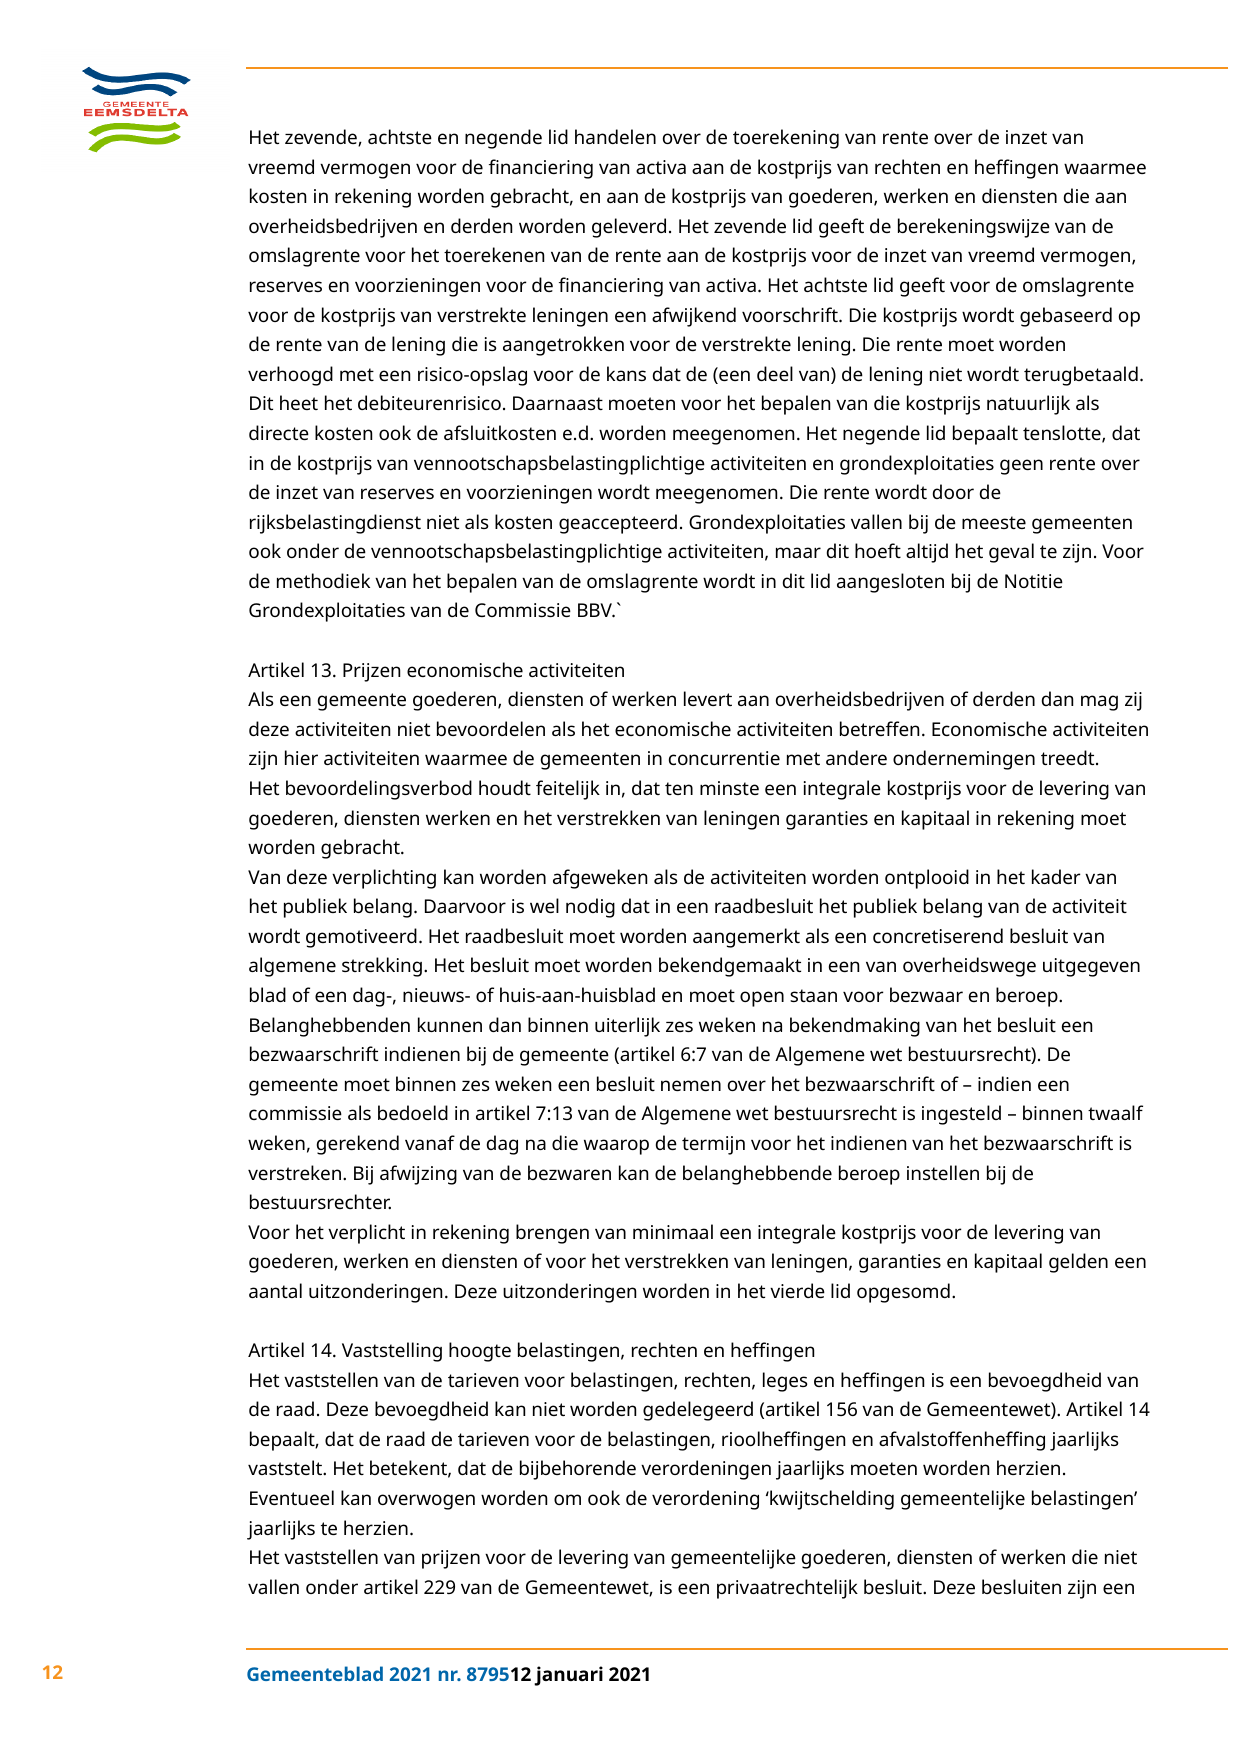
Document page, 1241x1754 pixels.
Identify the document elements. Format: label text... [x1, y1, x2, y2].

text Het zevende, achtste en negende lid handelen over de toerekening van rente over de inzet van vreemd vermogen voor de financiering van activa aan de kostprijs van rechten en heffingen waarmee kosten in rekening worden gebracht, en aan de kostprijs van goederen, werken en diensten die aan overheidsbedrijven en derden worden geleverd. Het zevende lid geeft de berekeningswijze van de omslagrente voor het toerekenen van de rente aan de kostprijs voor de inzet van vreemd vermogen, reserves en voorzieningen voor de financiering van activa. Het achtste lid geeft voor de omslagrente voor de kostprijs van verstrekte leningen een afwijkend voorschrift. Die kostprijs wordt gebaseerd op de rente van de lening die is aangetrokken voor de verstrekte lening. Die rente moet worden verhoogd met een risico-opslag voor de kans dat de (een deel van) de lening niet wordt terugbetaald. Dit heet het debiteurenrisico. Daarnaast moeten voor het bepalen van die kostprijs natuurlijk als directe kosten ook de afsluitkosten e.d. worden meegenomen. Het negende lid bepaalt tenslotte, dat in de kostprijs van vennootschapsbelastingplichtige activiteiten en grondexploitaties geen rente over de inzet van reserves en voorzieningen wordt meegenomen. Die rente wordt door de rijksbelastingdienst niet als kosten geaccepteerd. Grondexploitaties vallen bij de meeste gemeenten ook onder de vennootschapsbelastingplichtige activiteiten, maar dit hoeft altijd het geval te zijn. Voor de methodiek van het bepalen van de omslagrente wordt in dit lid aangesloten bij de Notitie Grondexploitaties van de Commissie BBV.` [248, 124, 1152, 623]
text Artikel 14. Vaststelling hoogte belastingen, rechten en heffingen [248, 1337, 1152, 1363]
text Het vaststellen van de tarieven voor belastingen, rechten, leges en heffingen is een bevoegdheid van de raad. Deze bevoegdheid kan niet worden gedelegeerd (artikel 156 van de Gemeentewet). Artikel 14 bepaalt, dat de raad de tarieven voor de belastingen, rioolheffingen en afvalstoffenheffing jaarlijks vaststelt. Het betekent, dat de bijbehorende verordeningen jaarlijks moeten worden herzien. Eventueel kan overwogen worden om ook de verordening ‘kwijtschelding gemeentelijke belastingen’ jaarlijks te herzien. [248, 1367, 1152, 1541]
text Van deze verplichting kan worden afgeweken als de activiteiten worden ontplooid in het kader van het publiek belang. Daarvoor is wel nodig dat in een raadbesluit het publiek belang van de activiteit wordt gemotiveerd. Het raadbesluit moet worden aangemerkt als een concretiserend besluit van algemene strekking. Het besluit moet worden bekendgemaakt in een van overheidswege uitgegeven blad of een dag-, nieuws- of huis-aan-huisblad en moet open staan voor bezwaar en beroep. Belanghebbenden kunnen dan binnen uiterlijk zes weken na bekendmaking van het besluit een bezwaarschrift indienen bij de gemeente (artikel 6:7 van de Algemene wet bestuursrecht). De gemeente moet binnen zes weken een besluit nemen over het bezwaarschrift of – indien een commissie als bedoeld in artikel 7:13 van de Algemene wet bestuursrecht is ingesteld – binnen twaalf weken, gerekend vanaf de dag na die waarop de termijn voor het indienen van het bezwaarschrift is verstreken. Bij afwijzing van de bezwaren kan de belanghebbende beroep instellen bij de bestuursrechter. [248, 864, 1152, 1215]
picture [41, 47, 231, 172]
text Voor het verplicht in rekening brengen van minimaal een integrale kostprijs voor de levering van goederen, werken en diensten of voor het verstrekken van leningen, garanties en kapitaal gelden een aantal uitzonderingen. Deze uitzonderingen worden in het vierde lid opgesomd. [248, 1219, 1152, 1304]
text Het bevoordelingsverbod houdt feitelijk in, dat ten minste een integrale kostprijs voor de levering van goederen, diensten werken en het verstrekken van leningen garanties en kapitaal in rekening moet worden gebracht. [248, 775, 1152, 860]
text Artikel 13. Prijzen economische activiteiten [248, 657, 1152, 683]
text Als een gemeente goederen, diensten of werken levert aan overheidsbedrijven of derden dan mag zij deze activiteiten niet bevoordelen als het economische activiteiten betreffen. Economische activiteiten zijn hier activiteiten waarmee de gemeenten in concurrentie met andere ondernemingen treedt. [248, 686, 1152, 771]
text Het vaststellen van prijzen voor de levering van gemeentelijke goederen, diensten of werken die niet vallen onder artikel 229 van de Gemeentewet, is een privaatrechtelijk besluit. Deze besluiten zijn een [248, 1544, 1152, 1600]
